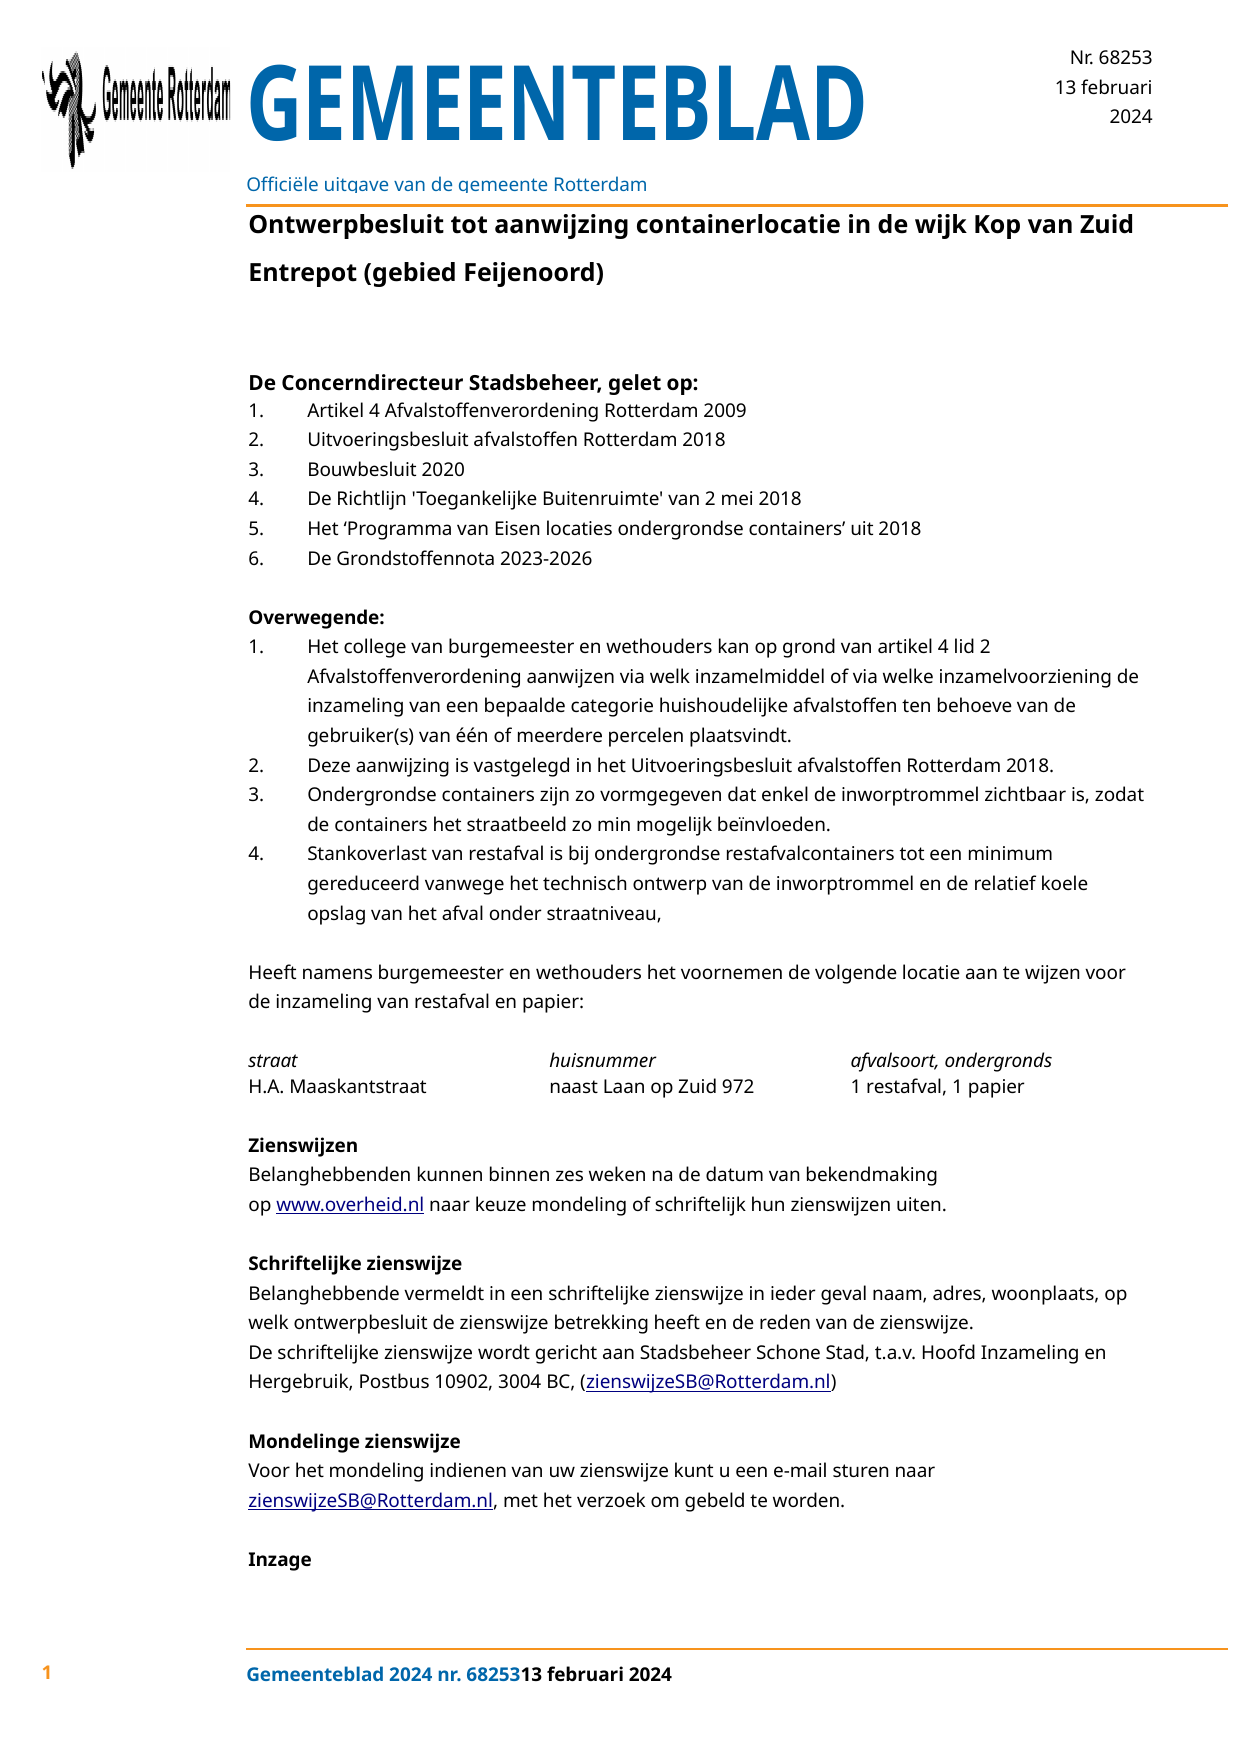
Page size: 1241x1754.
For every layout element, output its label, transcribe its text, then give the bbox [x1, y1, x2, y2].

list Het college van burgemeester en wethouders kan op grond van artikel 4 lid 2 Afvalstoffenverordening aanwijzen via welk inzamelmiddel of via welke inzamelvoorziening de inzameling van een bepaalde categorie huishoudelijke afvalstoffen ten behoeve van de gebruiker(s) van één of meerdere percelen plaatsvindt. [248, 633, 1152, 748]
text Overwegende: [248, 604, 1152, 629]
text Zienswijzen [248, 1132, 1152, 1158]
text Mondelinge zienswijze [248, 1428, 1152, 1453]
text Belanghebbende vermeldt in een schriftelijke zienswijze in ieder geval naam, adres, woonplaats, op welk ontwerpbesluit de zienswijze betrekking heeft en de reden van de zienswijze. [248, 1280, 1152, 1335]
picture [41, 47, 231, 172]
text Heeft namens burgemeester en wethouders het voornemen de volgende locatie aan te wijzen voor de inzameling van restafval en papier: [248, 959, 1152, 1014]
table_header straat [248, 1048, 549, 1073]
table_header afvalsoort, ondergronds [850, 1048, 1152, 1073]
text op www.overheid.nl naar keuze mondeling of schriftelijk hun zienswijzen uiten. [248, 1191, 1152, 1217]
text Schriftelijke zienswijze [248, 1250, 1152, 1276]
list Artikel 4 Afvalstoffenverordening Rotterdam 2009 [248, 397, 1152, 422]
list Stankoverlast van restafval is bij ondergrondse restafvalcontainers tot een minimum gereduceerd vanwege het technisch ontwerp van de inworptrommel en de relatief koele opslag van het afval onder straatniveau, [248, 841, 1152, 925]
text De Concerndirecteur Stadsbeheer, gelet op: [248, 368, 1152, 397]
list Bouwbesluit 2020 [248, 456, 1152, 482]
text Belanghebbenden kunnen binnen zes weken na de datum van bekendmaking [248, 1162, 1152, 1187]
text Ontwerpbesluit tot aanwijzing containerlocatie in de wijk Kop van Zuid Entrepot (gebied Feijenoord) [248, 207, 1152, 288]
list Ondergrondse containers zijn zo vormgegeven dat enkel de inworptrommel zichtbaar is, zodat de containers het straatbeeld zo min mogelijk beïnvloeden. [248, 781, 1152, 837]
list Uitvoeringsbesluit afvalstoffen Rotterdam 2018 [248, 426, 1152, 452]
list Deze aanwijzing is vastgelegd in het Uitvoeringsbesluit afvalstoffen Rotterdam 2018. [248, 752, 1152, 777]
table_cell 1 restafval, 1 papier [850, 1074, 1152, 1099]
list Het ‘Programma van Eisen locaties ondergrondse containers’ uit 2018 [248, 515, 1152, 541]
list De Grondstoffennota 2023-2026 [248, 545, 1152, 570]
text Voor het mondeling indienen van uw zienswijze kunt u een e-mail sturen naar zienswijzeSB@Rotterdam.nl, met het verzoek om gebeld te worden. [248, 1457, 1152, 1513]
text Inzage [248, 1546, 1152, 1572]
text De schriftelijke zienswijze wordt gericht aan Stadsbeheer Schone Stad, t.a.v. Hoofd Inzameling en Hergebruik, Postbus 10902, 3004 BC, (zienswijzeSB@Rotterdam.nl) [248, 1339, 1152, 1394]
table_header huisnummer [549, 1048, 850, 1073]
table_cell H.A. Maaskantstraat [248, 1074, 549, 1099]
table_cell naast Laan op Zuid 972 [549, 1074, 850, 1099]
list De Richtlijn 'Toegankelijke Buitenruimte' van 2 mei 2018 [248, 486, 1152, 511]
